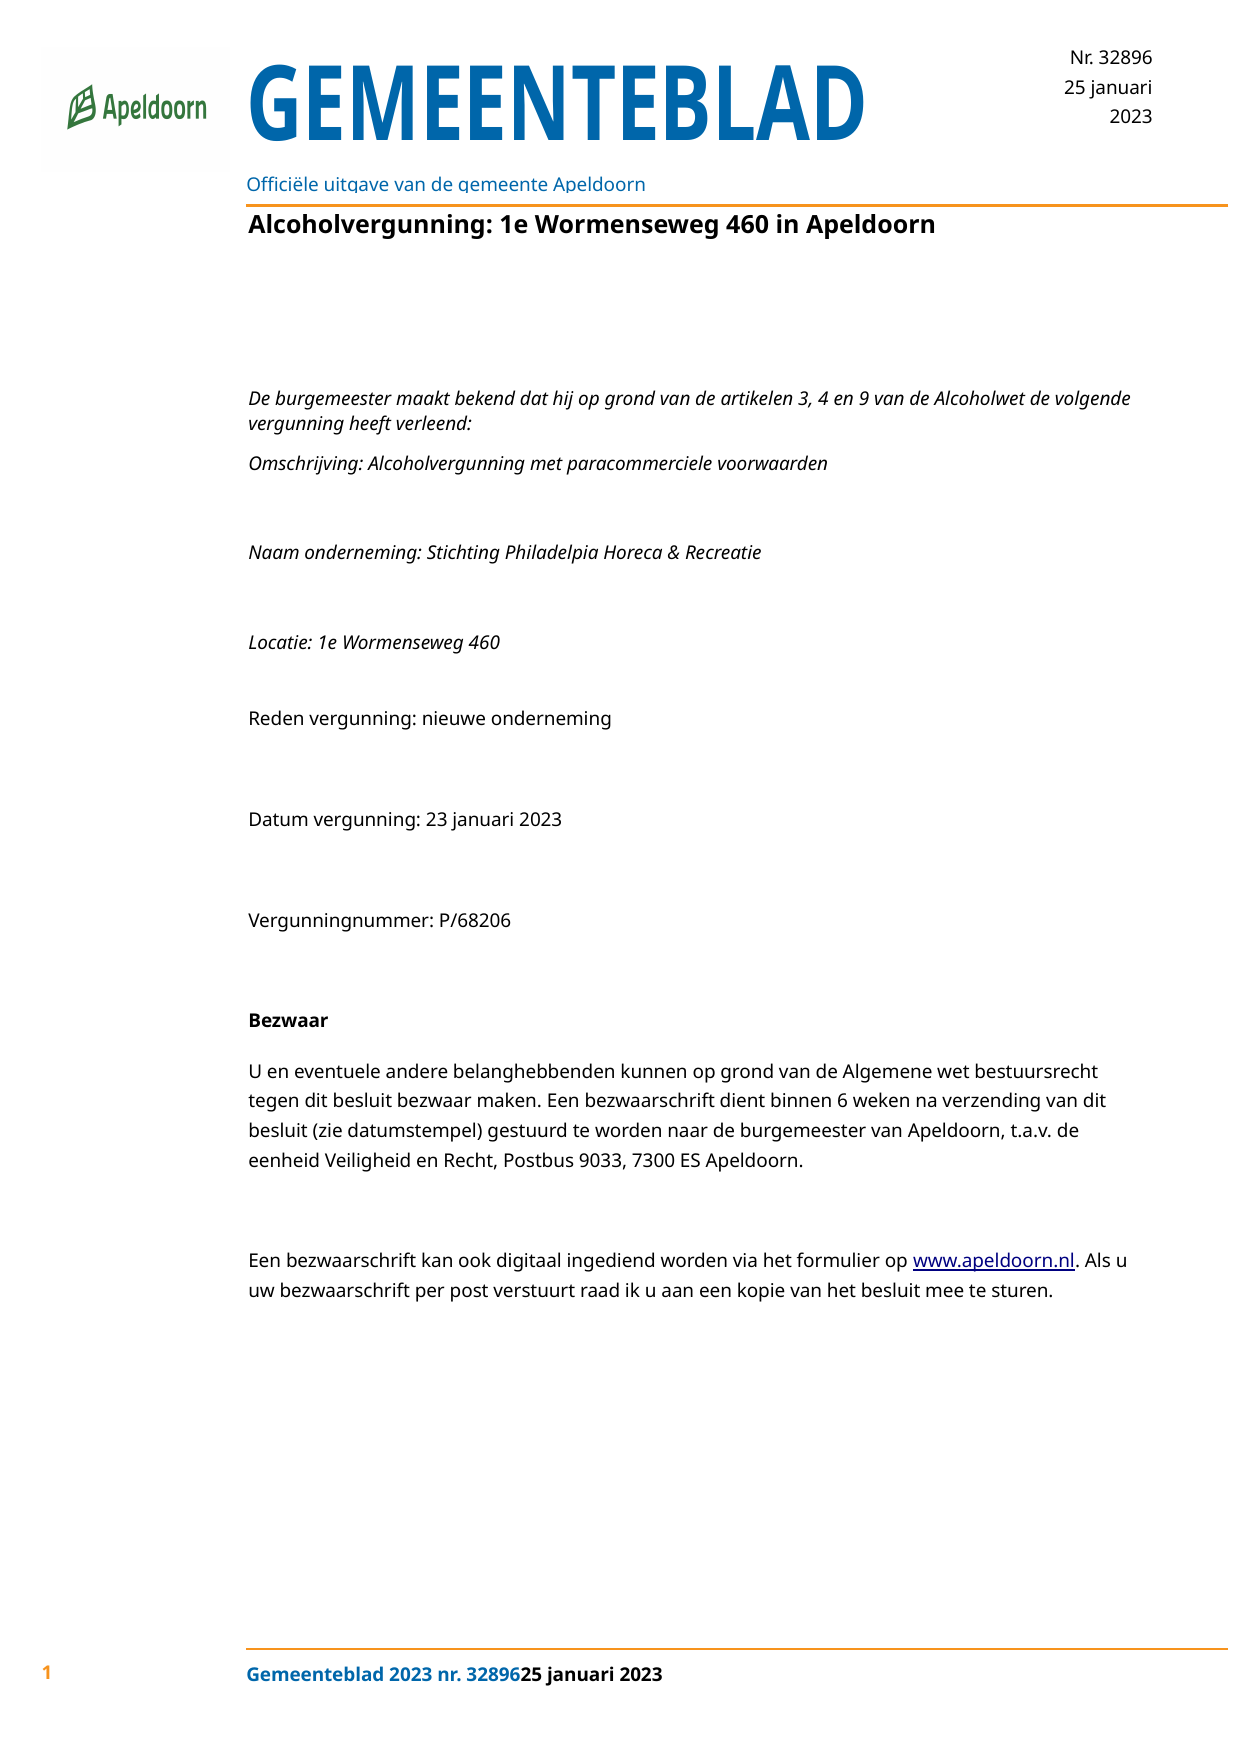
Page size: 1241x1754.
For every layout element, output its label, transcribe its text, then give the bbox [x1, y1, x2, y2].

picture [41, 47, 231, 172]
text De burgemeester maakt bekend dat hij op grond van de artikelen 3, 4 en 9 van de Alcoholwet de volgende vergunning heeft verleend: [248, 385, 1152, 436]
text Bezwaar [248, 1008, 1152, 1033]
text U en eventuele andere belanghebbenden kunnen op grond van de Algemene wet bestuursrecht tegen dit besluit bezwaar maken. Een bezwaarschrift dient binnen 6 weken na verzending van dit besluit (zie datumstempel) gestuurd te worden naar de burgemeester van Apeldoorn, t.a.v. de eenheid Veiligheid en Recht, Postbus 9033, 7300 ES Apeldoorn. [248, 1058, 1152, 1173]
text Reden vergunning: nieuwe onderneming [248, 705, 1152, 731]
text Een bezwaarschrift kan ook digitaal ingediend worden via het formulier op www.apeldoorn.nl. Als u uw bezwaarschrift per post verstuurt raad ik u aan een kopie van het besluit mee te sturen. [248, 1248, 1152, 1303]
text Omschrijving: Alcoholvergunning met paracommerciele voorwaarden [248, 450, 1152, 475]
text Alcoholvergunning: 1e Wormenseweg 460 in Apeldoorn [248, 207, 1152, 241]
text Vergunningnummer: P/68206 [248, 907, 1152, 933]
text Locatie: 1e Wormenseweg 460 [248, 629, 1152, 655]
text Datum vergunning: 23 januari 2023 [248, 806, 1152, 832]
text Naam onderneming: Stichting Philadelpia Horeca & Recreatie [248, 539, 1152, 565]
